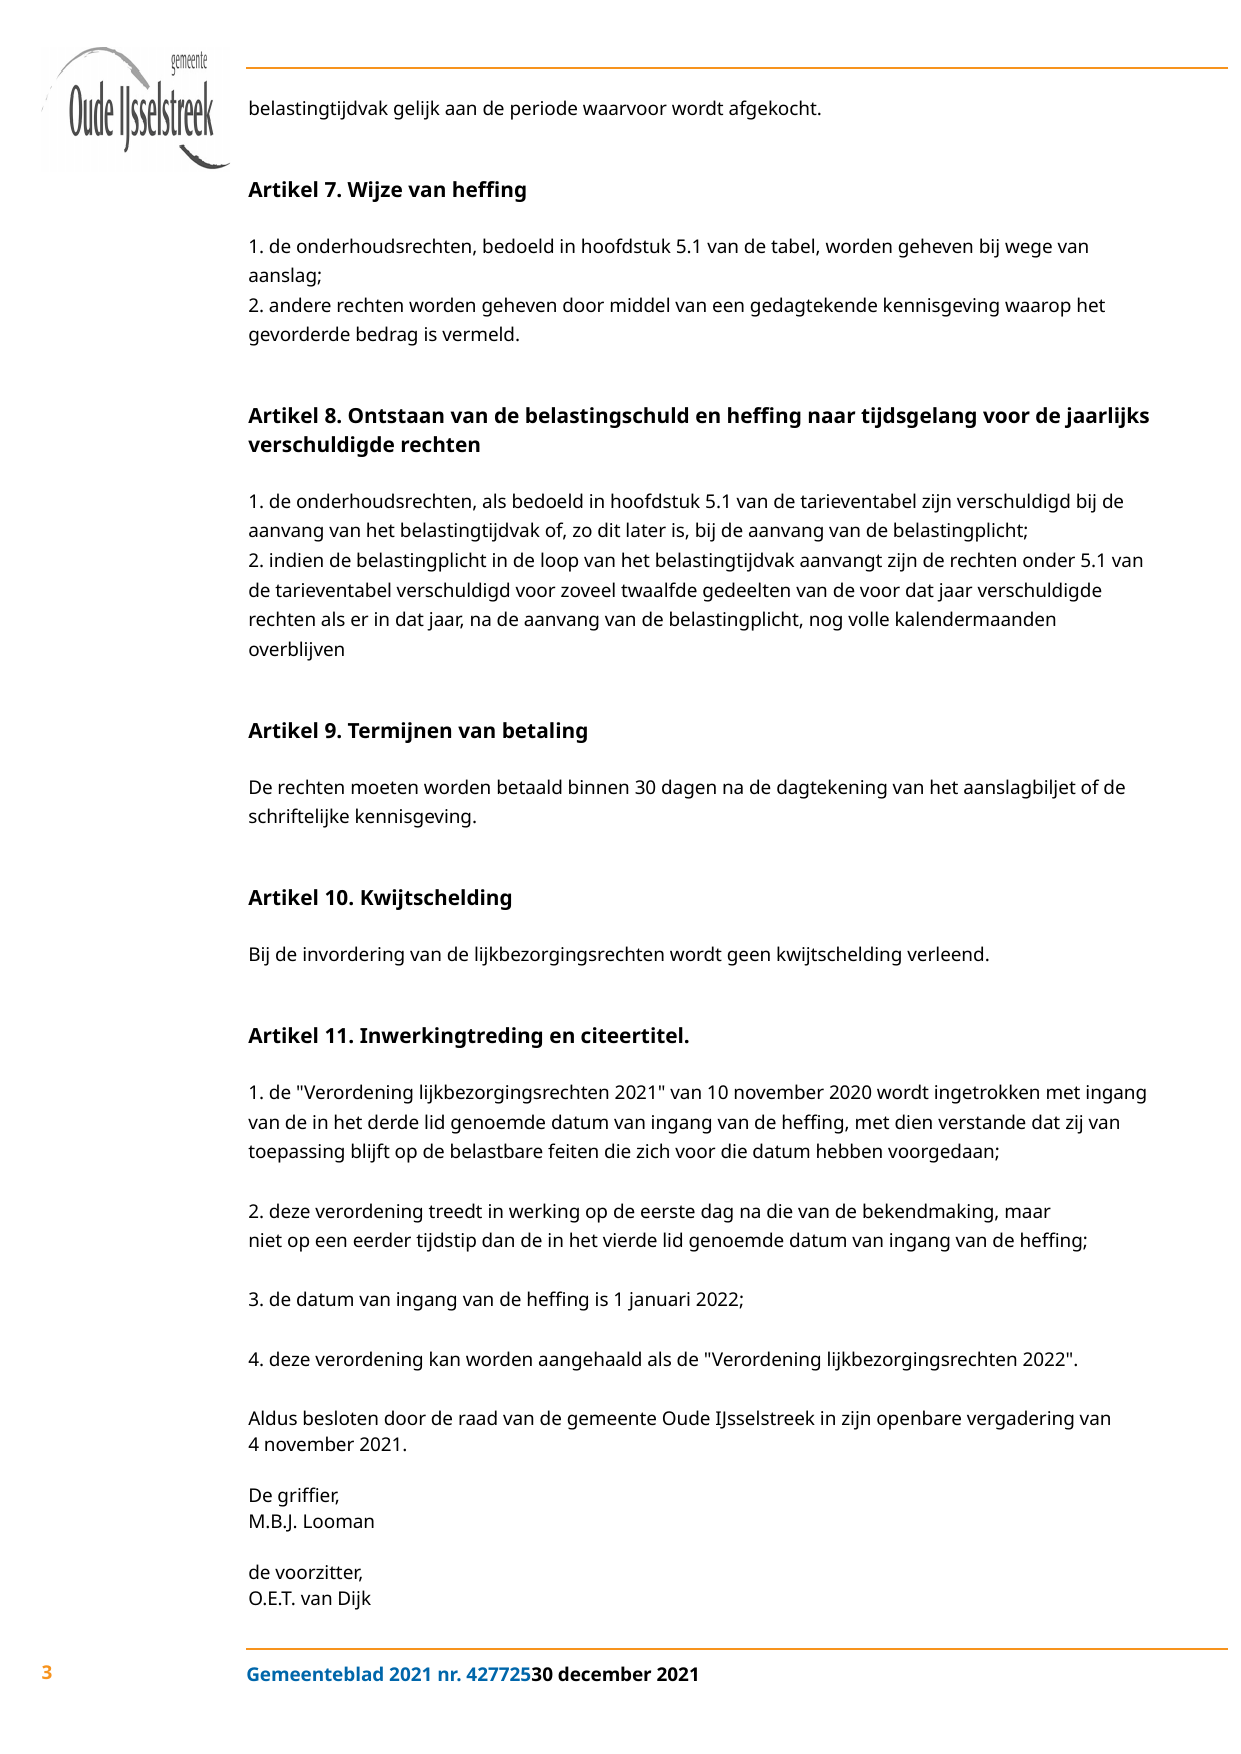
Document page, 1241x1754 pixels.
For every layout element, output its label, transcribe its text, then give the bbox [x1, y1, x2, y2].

text 1. de "Verordening lijkbezorgingsrechten 2021" van 10 november 2020 wordt ingetrokken met ingang [248, 1079, 1152, 1105]
text 1. de onderhoudsrechten, als bedoeld in hoofdstuk 5.1 van de tarieventabel zijn verschuldigd bij de aanvang van het belastingtijdvak of, zo dit later is, bij de aanvang van de belastingplicht; [248, 488, 1152, 543]
text Artikel 7. Wijze van heffing [248, 175, 1152, 203]
text M.B.J. Looman [248, 1508, 1152, 1534]
text 4 november 2021. [248, 1431, 1152, 1456]
text niet op een eerder tijdstip dan de in het vierde lid genoemde datum van ingang van de heffing; [248, 1227, 1152, 1253]
text 2. andere rechten worden geheven door middel van een gedagtekende kennisgeving waarop het gevorderde bedrag is vermeld. [248, 292, 1152, 347]
picture [41, 47, 231, 172]
text Bij de invordering van de lijkbezorgingsrechten wordt geen kwijtschelding verleend. [248, 942, 1152, 967]
text O.E.T. van Dijk [248, 1585, 1152, 1611]
text belastingtijdvak gelijk aan de periode waarvoor wordt afgekocht. [248, 95, 1152, 121]
text Artikel 8. Ontstaan van de belastingschuld en heffing naar tijdsgelang voor de jaarlijks verschuldigde rechten [248, 402, 1152, 458]
text toepassing blijft op de belastbare feiten die zich voor die datum hebben voorgedaan; [248, 1139, 1152, 1164]
text 2. indien de belastingplicht in de loop van het belastingtijdvak aanvangt zijn de rechten onder 5.1 van de tarieventabel verschuldigd voor zoveel twaalfde gedeelten van de voor dat jaar verschuldigde rechten als er in dat jaar, na de aanvang van de belastingplicht, nog volle kalendermaanden overblijven [248, 547, 1152, 662]
text van de in het derde lid genoemde datum van ingang van de heffing, met dien verstande dat zij van [248, 1109, 1152, 1135]
text Artikel 9. Termijnen van betaling [248, 716, 1152, 744]
text De rechten moeten worden betaald binnen 30 dagen na de dagtekening van het aanslagbiljet of de schriftelijke kennisgeving. [248, 774, 1152, 829]
text 4. deze verordening kan worden aangehaald als de "Verordening lijkbezorgingsrechten 2022". [248, 1346, 1152, 1372]
text De griffier, [248, 1482, 1152, 1508]
text de voorzitter, [248, 1559, 1152, 1585]
text 2. deze verordening treedt in werking op de eerste dag na die van de bekendmaking, maar [248, 1198, 1152, 1224]
text 1. de onderhoudsrechten, bedoeld in hoofdstuk 5.1 van de tabel, worden geheven bij wege van aanslag; [248, 233, 1152, 288]
text Artikel 11. Inwerkingtreding en citeertitel. [248, 1022, 1152, 1050]
text 3. de datum van ingang van de heffing is 1 januari 2022; [248, 1287, 1152, 1312]
text Artikel 10. Kwijtschelding [248, 883, 1152, 912]
text Aldus besloten door de raad van de gemeente Oude IJsselstreek in zijn openbare vergadering van [248, 1405, 1152, 1431]
